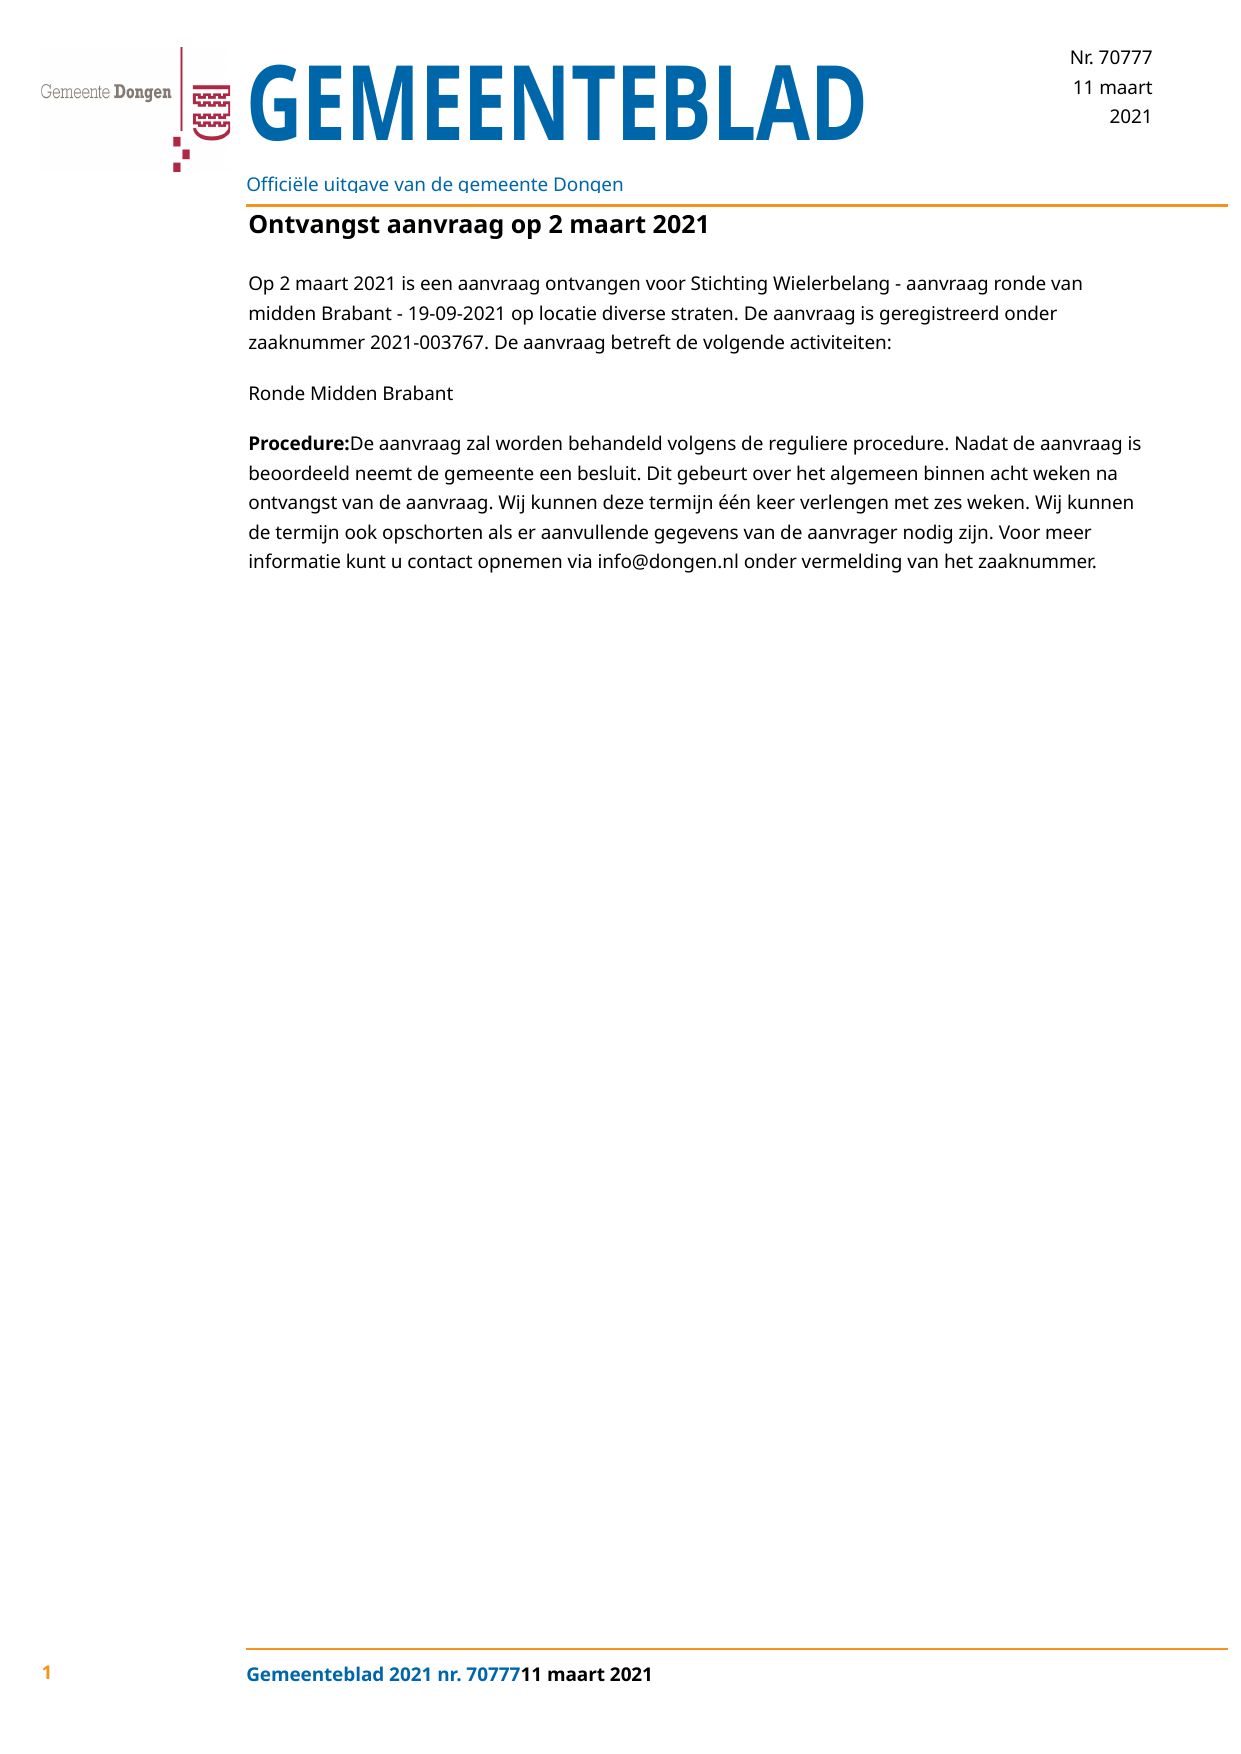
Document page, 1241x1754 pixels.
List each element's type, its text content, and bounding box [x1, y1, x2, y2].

text Ontvangst aanvraag op 2 maart 2021 [248, 207, 1152, 241]
picture [41, 47, 231, 172]
text Op 2 maart 2021 is een aanvraag ontvangen voor Stichting Wielerbelang - aanvraag ronde van midden Brabant - 19-09-2021 op locatie diverse straten. De aanvraag is geregistreerd onder zaaknummer 2021-003767. De aanvraag betreft de volgende activiteiten: [248, 270, 1152, 355]
text Ronde Midden Brabant [248, 380, 1152, 406]
text Procedure:De aanvraag zal worden behandeld volgens de reguliere procedure. Nadat de aanvraag is beoordeeld neemt de gemeente een besluit. Dit gebeurt over het algemeen binnen acht weken na ontvangst van de aanvraag. Wij kunnen deze termijn één keer verlengen met zes weken. Wij kunnen de termijn ook opschorten als er aanvullende gegevens van de aanvrager nodig zijn. Voor meer informatie kunt u contact opnemen via info@dongen.nl onder vermelding van het zaaknummer. [248, 430, 1152, 574]
